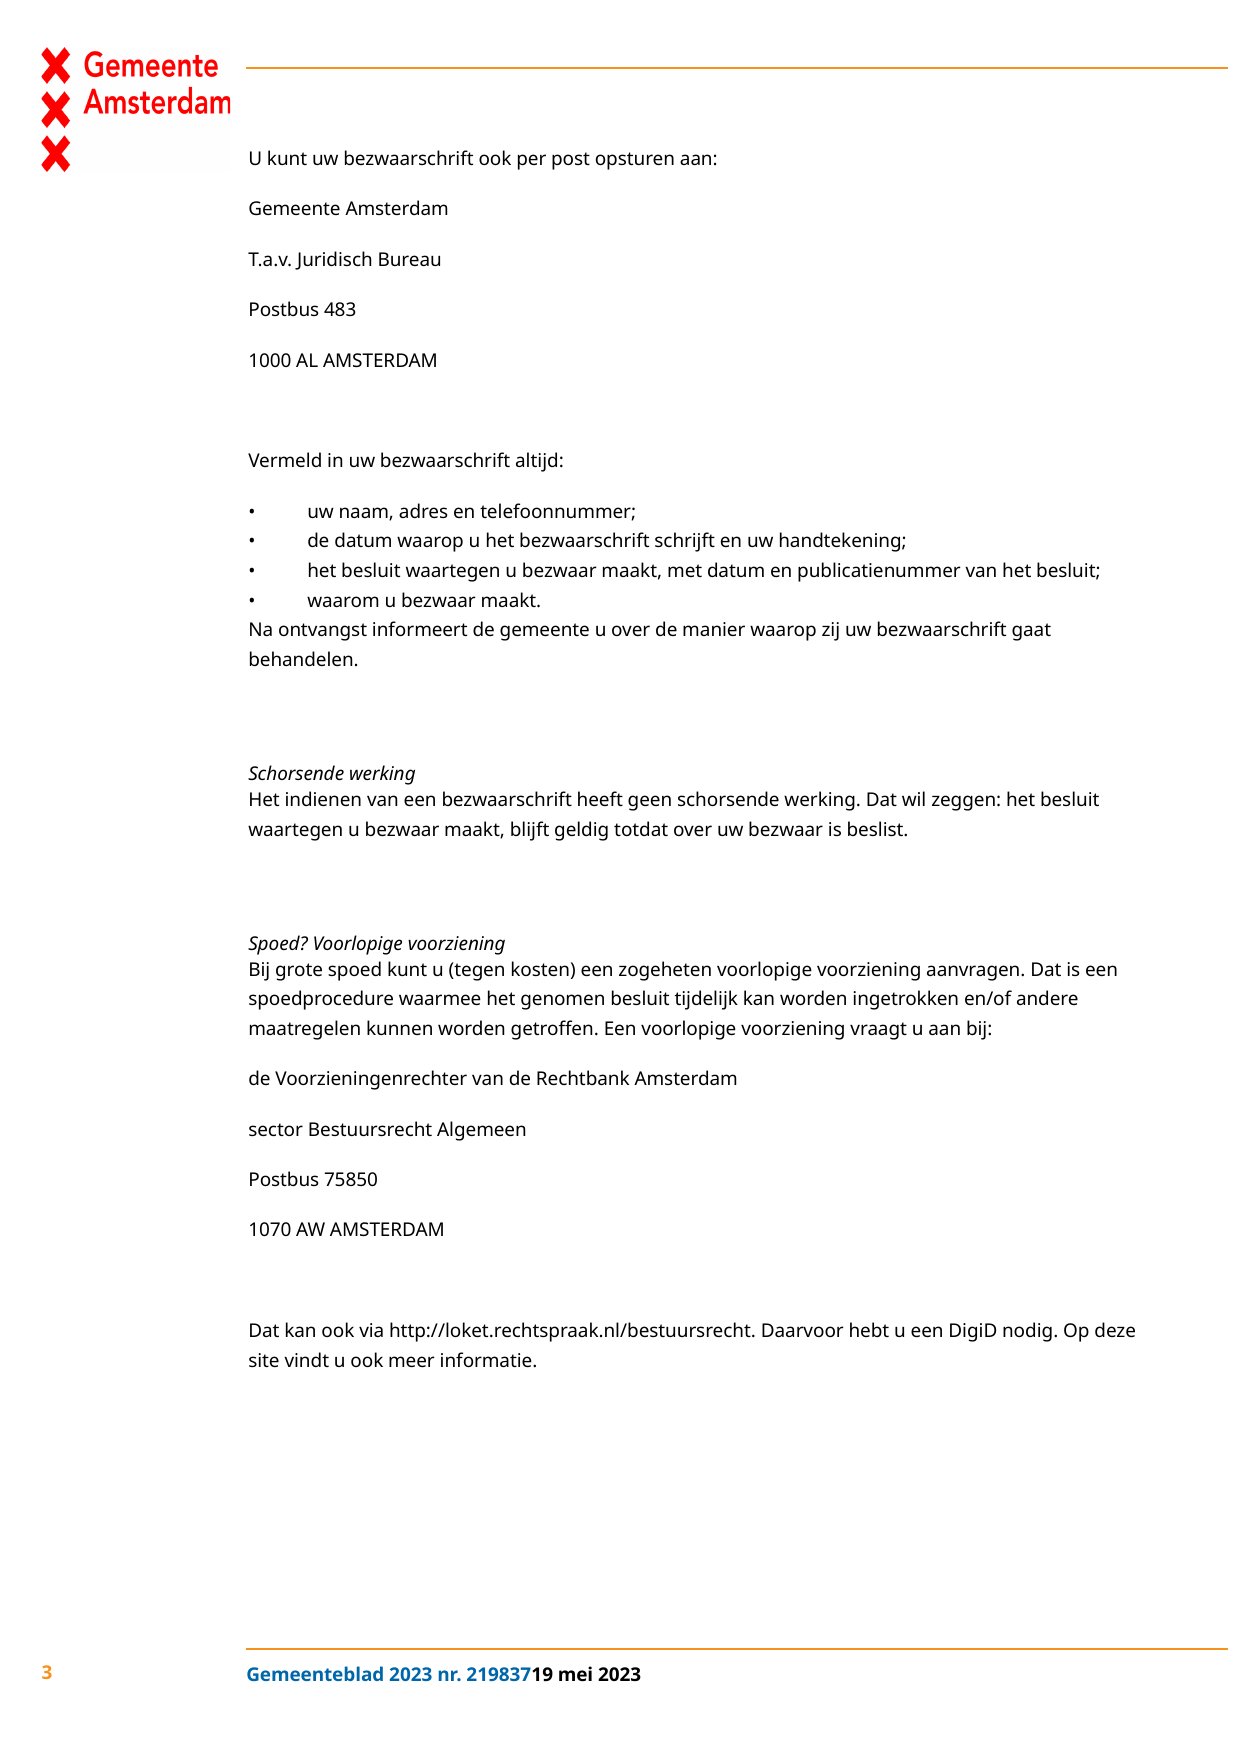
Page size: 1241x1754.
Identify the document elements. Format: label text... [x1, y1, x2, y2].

text Het indienen van een bezwaarschrift heeft geen schorsende werking. Dat wil zeggen: het besluit waartegen u bezwaar maakt, blijft geldig totdat over uw bezwaar is beslist. [248, 786, 1152, 841]
text 1070 AW AMSTERDAM [248, 1217, 1152, 1242]
text Gemeente Amsterdam [248, 196, 1152, 221]
text T.a.v. Juridisch Bureau [248, 246, 1152, 272]
text Spoed? Voorlopige voorziening [248, 930, 1152, 956]
text 1000 AL AMSTERDAM [248, 347, 1152, 373]
list het besluit waartegen u bezwaar maakt, met datum en publicatienummer van het besluit; [248, 557, 1152, 583]
list waarom u bezwaar maakt. [248, 587, 1152, 613]
text Bij grote spoed kunt u (tegen kosten) een zogeheten voorlopige voorziening aanvragen. Dat is een spoedprocedure waarmee het genomen besluit tijdelijk kan worden ingetrokken en/of andere maatregelen kunnen worden getroffen. Een voorlopige voorziening vraagt u aan bij: [248, 956, 1152, 1041]
text Schorsende werking [248, 760, 1152, 786]
text Vermeld in uw bezwaarschrift altijd: [248, 448, 1152, 473]
picture [41, 47, 231, 172]
text Postbus 75850 [248, 1166, 1152, 1192]
text Na ontvangst informeert de gemeente u over de manier waarop zij uw bezwaarschrift gaat behandelen. [248, 616, 1152, 672]
text Postbus 483 [248, 296, 1152, 322]
text Dat kan ook via http://loket.rechtspraak.nl/bestuursrecht. Daarvoor hebt u een DigiD nodig. Op deze site vindt u ook meer informatie. [248, 1317, 1152, 1373]
list de datum waarop u het bezwaarschrift schrijft en uw handtekening; [248, 528, 1152, 553]
list uw naam, adres en telefoonnummer; [248, 498, 1152, 524]
text sector Bestuursrecht Algemeen [248, 1116, 1152, 1142]
text U kunt uw bezwaarschrift ook per post opsturen aan: [248, 145, 1152, 171]
text de Voorzieningenrechter van de Rechtbank Amsterdam [248, 1065, 1152, 1091]
